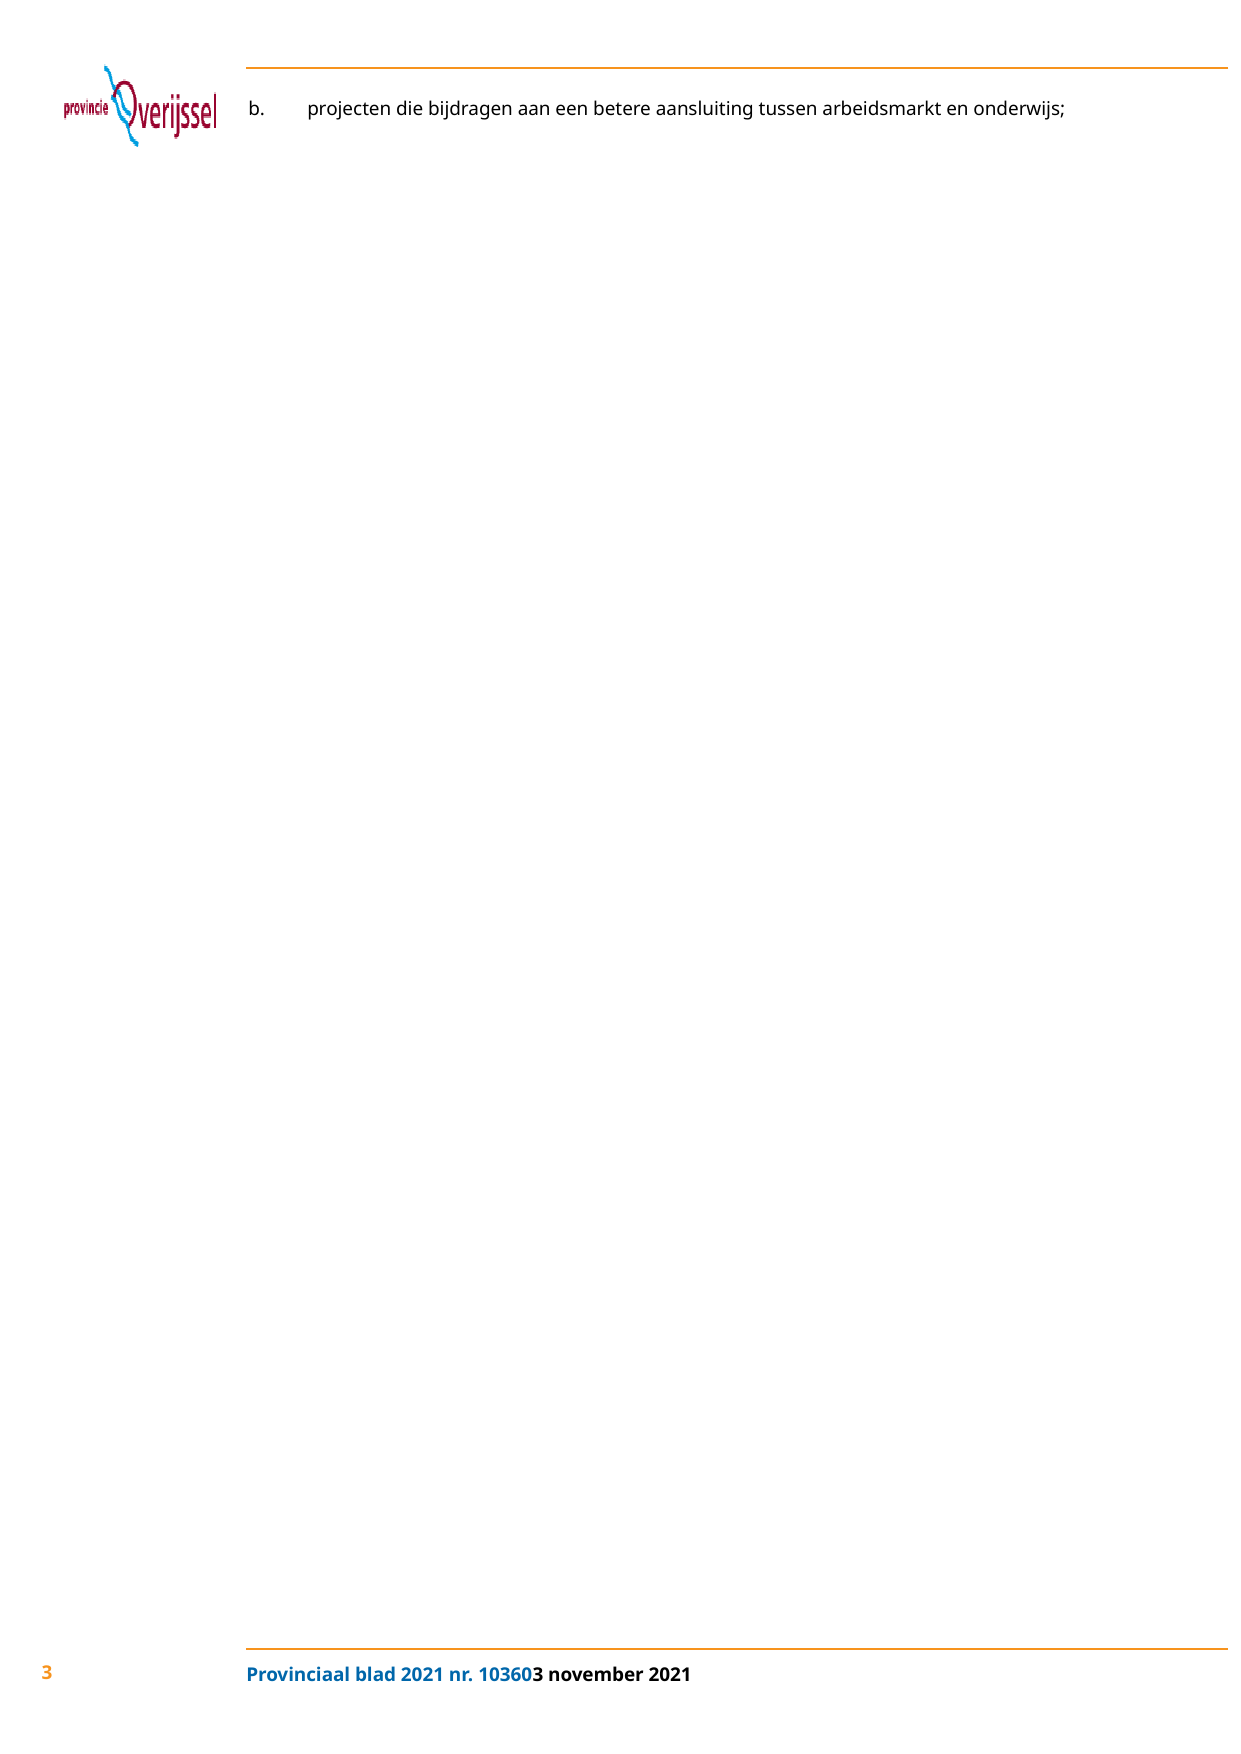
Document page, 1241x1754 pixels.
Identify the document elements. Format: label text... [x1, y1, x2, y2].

picture [41, 47, 231, 172]
list projecten die bijdragen aan een betere aansluiting tussen arbeidsmarkt en onderwijs; [248, 95, 1152, 121]
